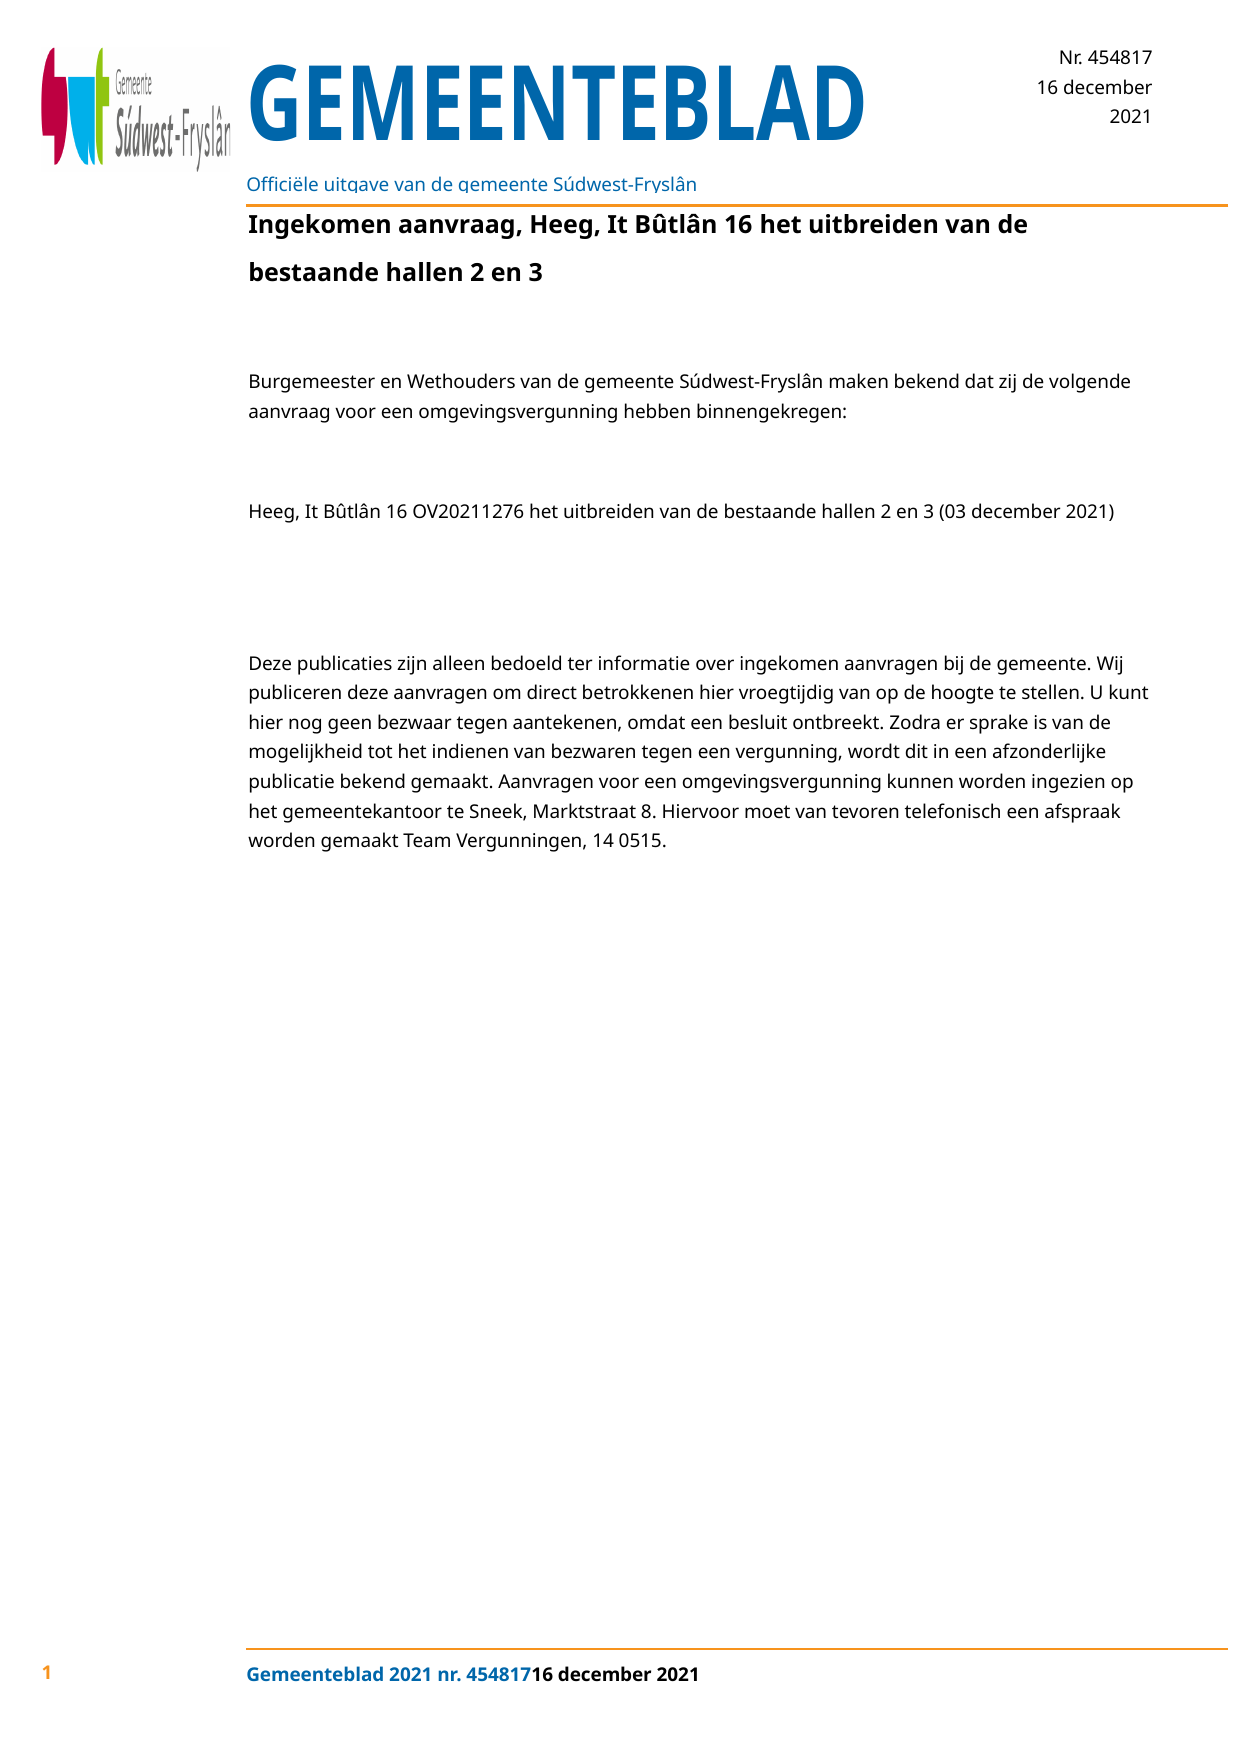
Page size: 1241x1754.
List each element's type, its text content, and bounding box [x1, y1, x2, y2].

text Heeg, It Bûtlân 16 OV20211276 het uitbreiden van de bestaande hallen 2 en 3 (03 december 2021) [248, 499, 1152, 524]
text Burgemeester en Wethouders van de gemeente Súdwest-Fryslân maken bekend dat zij de volgende aanvraag voor een omgevingsvergunning hebben binnengekregen: [248, 368, 1152, 424]
text Ingekomen aanvraag, Heeg, It Bûtlân 16 het uitbreiden van de bestaande hallen 2 en 3 [248, 207, 1152, 288]
picture [41, 47, 231, 172]
text Deze publicaties zijn alleen bedoeld ter informatie over ingekomen aanvragen bij de gemeente. Wij publiceren deze aanvragen om direct betrokkenen hier vroegtijdig van op de hoogte te stellen. U kunt hier nog geen bezwaar tegen aantekenen, omdat een besluit ontbreekt. Zodra er sprake is van de mogelijkheid tot het indienen van bezwaren tegen een vergunning, wordt dit in een afzonderlijke publicatie bekend gemaakt. Aanvragen voor een omgevingsvergunning kunnen worden ingezien op het gemeentekantoor te Sneek, Marktstraat 8. Hiervoor moet van tevoren telefonisch een afspraak worden gemaakt Team Vergunningen, 14 0515. [248, 650, 1152, 853]
